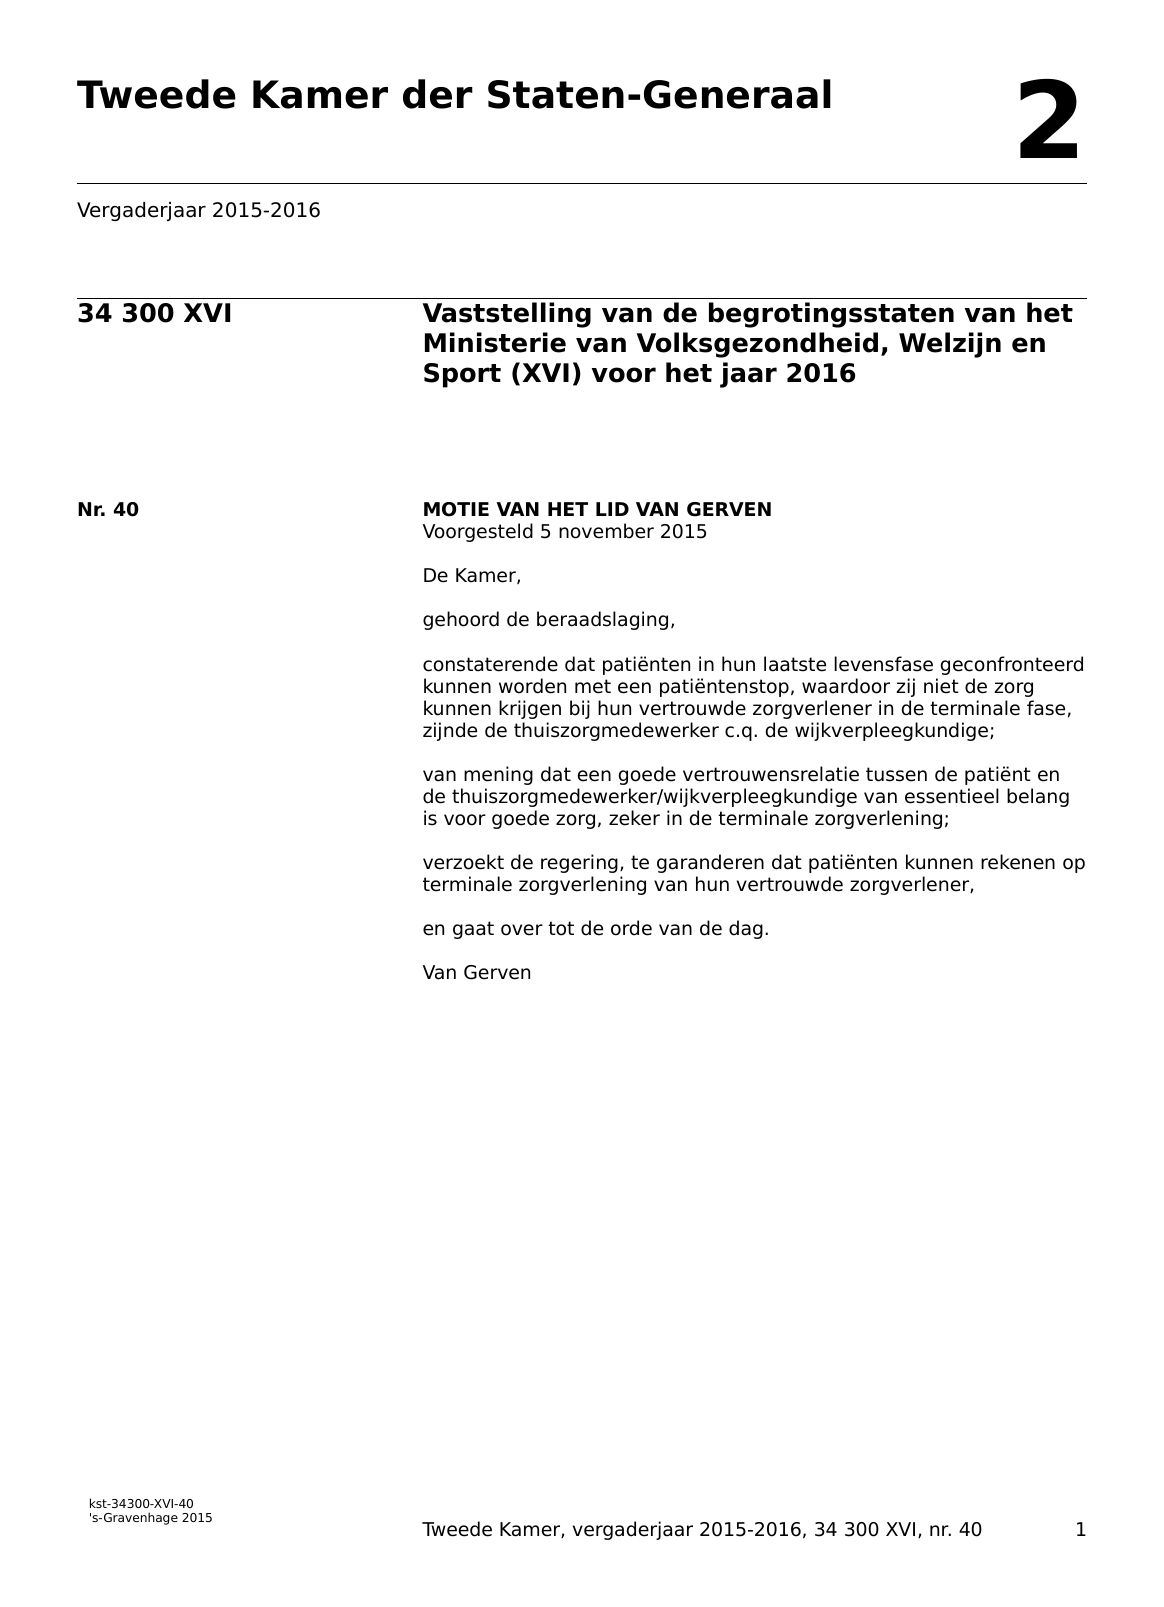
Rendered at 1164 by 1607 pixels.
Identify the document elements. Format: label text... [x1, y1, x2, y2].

text 's-Gravenhage 2015 [88, 1511, 323, 1525]
text gehoord de beraadslaging, [422, 609, 1087, 631]
subtitle Nr. 40 MOTIE VAN HET LID VAN GERVEN [77, 499, 1087, 521]
table_header 2 [886, 59, 1087, 183]
text van mening dat een goede vertrouwensrelatie tussen de patiënt en de thuiszorgmedewerker/wijkverpleegkundige van essentieel belang is voor goede zorg, zeker in de terminale zorgverlening; [422, 764, 1087, 829]
text De Kamer, [422, 565, 1087, 587]
text constaterende dat patiënten in hun laatste levensfase geconfronteerd kunnen worden met een patiëntenstop, waardoor zij niet de zorg kunnen krijgen bij hun vertrouwde zorgverlener in de terminale fase, zijnde de thuiszorgmedewerker c.q. de wijkverpleegkundige; [422, 653, 1087, 741]
text Voorgesteld 5 november 2015 [422, 521, 1087, 543]
table_cell Vergaderjaar 2015-2016 [77, 184, 1087, 298]
table_header Tweede Kamer der Staten-Generaal [77, 59, 886, 183]
text en gaat over tot de orde van de dag. [422, 918, 1087, 940]
text kst-34300-XVI-40 [88, 1497, 323, 1511]
text verzoekt de regering, te garanderen dat patiënten kunnen rekenen op terminale zorgverlening van hun vertrouwde zorgverlener, [422, 852, 1087, 896]
subtitle 34 300 XVI Vaststelling van de begrotingsstaten van het Ministerie van Volksgezondheid, Welzijn en Sport (XVI) voor het jaar 2016 [77, 299, 1087, 388]
text Van Gerven [422, 962, 1087, 984]
